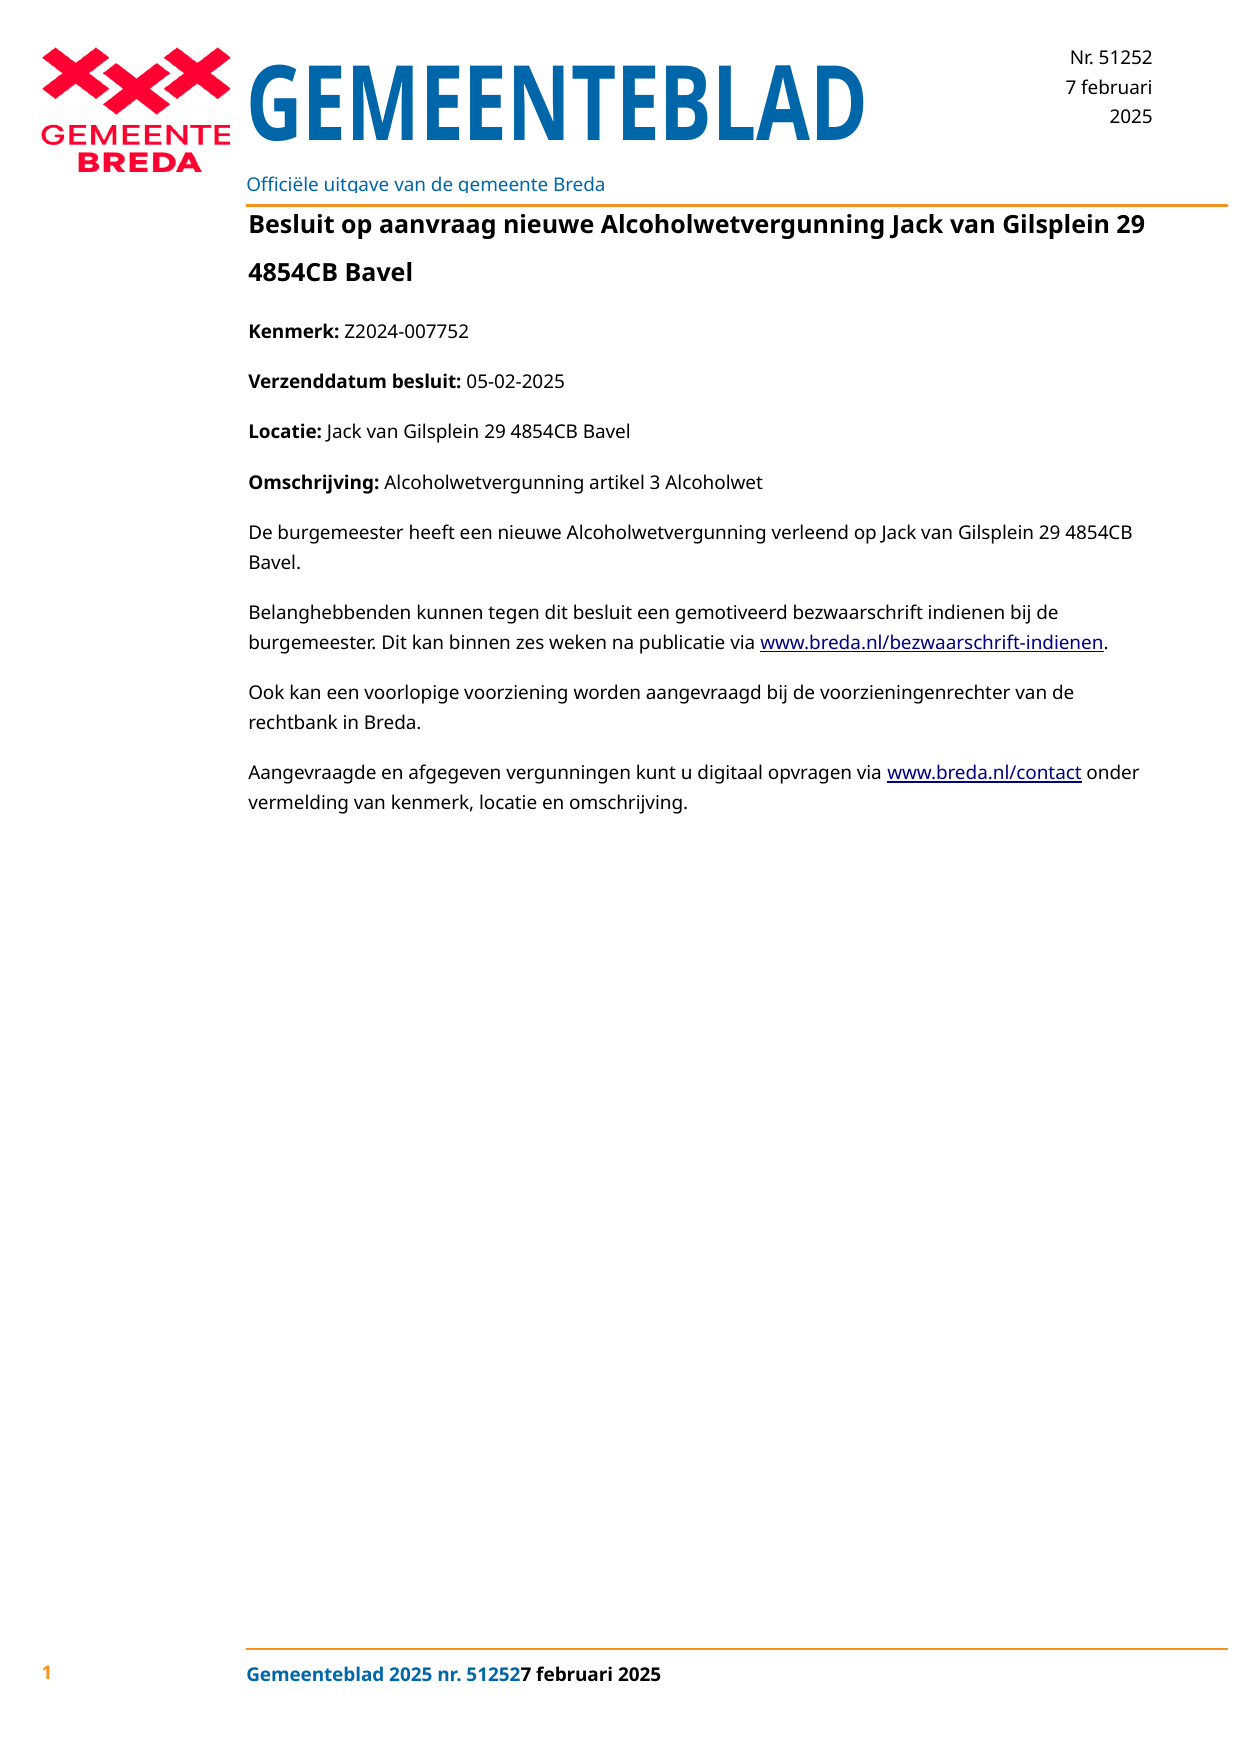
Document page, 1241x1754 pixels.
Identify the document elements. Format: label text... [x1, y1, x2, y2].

picture [41, 47, 231, 172]
text Omschrijving: Alcoholwetvergunning artikel 3 Alcoholwet [248, 469, 1152, 495]
text Belanghebbenden kunnen tegen dit besluit een gemotiveerd bezwaarschrift indienen bij de burgemeester. Dit kan binnen zes weken na publicatie via www.breda.nl/bezwaarschrift-indienen. [248, 599, 1152, 655]
text Kenmerk: Z2024-007752 [248, 318, 1152, 344]
text Aangevraagde en afgegeven vergunningen kunt u digitaal opvragen via www.breda.nl/contact onder vermelding van kenmerk, locatie en omschrijving. [248, 759, 1152, 815]
text Besluit op aanvraag nieuwe Alcoholwetvergunning Jack van Gilsplein 29 4854CB Bavel [248, 207, 1152, 288]
text Locatie: Jack van Gilsplein 29 4854CB Bavel [248, 419, 1152, 444]
text Ook kan een voorlopige voorziening worden aangevraagd bij de voorzieningenrechter van de rechtbank in Breda. [248, 679, 1152, 735]
text De burgemeester heeft een nieuwe Alcoholwetvergunning verleend op Jack van Gilsplein 29 4854CB Bavel. [248, 519, 1152, 575]
text Verzenddatum besluit: 05-02-2025 [248, 368, 1152, 394]
